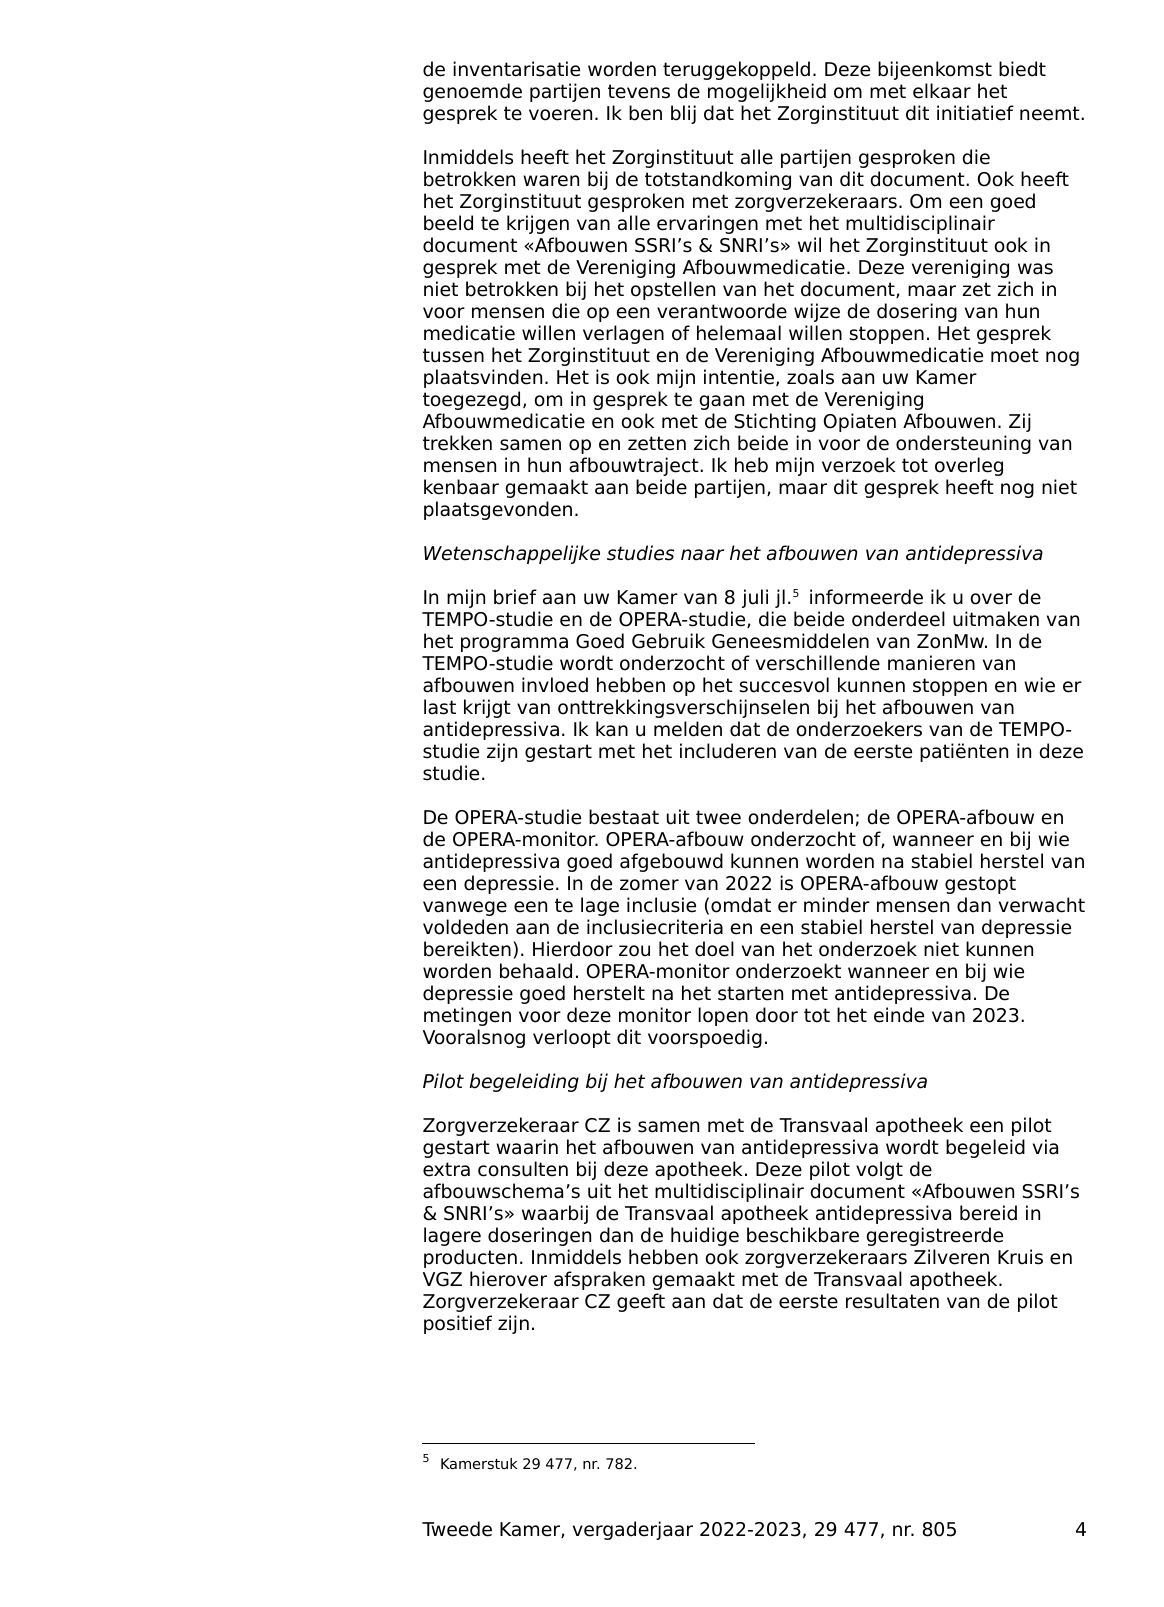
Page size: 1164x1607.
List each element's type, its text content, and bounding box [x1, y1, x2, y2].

text Inmiddels heeft het Zorginstituut alle partijen gesproken die betrokken waren bij de totstandkoming van dit document. Ook heeft het Zorginstituut gesproken met zorgverzekeraars. Om een goed beeld te krijgen van alle ervaringen met het multidisciplinair document «Afbouwen SSRI’s & SNRI’s» wil het Zorginstituut ook in gesprek met de Vereniging Afbouwmedicatie. Deze vereniging was niet betrokken bij het opstellen van het document, maar zet zich in voor mensen die op een verantwoorde wijze de dosering van hun medicatie willen verlagen of helemaal willen stoppen. Het gesprek tussen het Zorginstituut en de Vereniging Afbouwmedicatie moet nog plaatsvinden. Het is ook mijn intentie, zoals aan uw Kamer toegezegd, om in gesprek te gaan met de Vereniging Afbouwmedicatie en ook met de Stichting Opiaten Afbouwen. Zij trekken samen op en zetten zich beide in voor de ondersteuning van mensen in hun afbouwtraject. Ik heb mijn verzoek tot overleg kenbaar gemaakt aan beide partijen, maar dit gesprek heeft nog niet plaatsgevonden. [422, 147, 1087, 521]
subtitle Pilot begeleiding bij het afbouwen van antidepressiva [422, 1071, 1087, 1093]
text In mijn brief aan uw Kamer van 8 juli jl. informeerde ik u over de TEMPO-studie en de OPERA-studie, die beide onderdeel uitmaken van het programma Goed Gebruik Geneesmiddelen van ZonMw. In de TEMPO-studie wordt onderzocht of verschillende manieren van afbouwen invloed hebben op het succesvol kunnen stoppen en wie er last krijgt van onttrekkingsverschijnselen bij het afbouwen van antidepressiva. Ik kan u melden dat de onderzoekers van de TEMPO-studie zijn gestart met het includeren van de eerste patiënten in deze studie. [422, 587, 1087, 785]
text De OPERA-studie bestaat uit twee onderdelen; de OPERA-afbouw en de OPERA-monitor. OPERA-afbouw onderzocht of, wanneer en bij wie antidepressiva goed afgebouwd kunnen worden na stabiel herstel van een depressie. In de zomer van 2022 is OPERA-afbouw gestopt vanwege een te lage inclusie (omdat er minder mensen dan verwacht voldeden aan de inclusiecriteria en een stabiel herstel van depressie bereikten). Hierdoor zou het doel van het onderzoek niet kunnen worden behaald. OPERA-monitor onderzoekt wanneer en bij wie depressie goed herstelt na het starten met antidepressiva. De metingen voor deze monitor lopen door tot het einde van 2023. Vooralsnog verloopt dit voorspoedig. [422, 807, 1087, 1049]
text Kamerstuk 29 477, nr. 782. [422, 1452, 1087, 1474]
text de inventarisatie worden teruggekoppeld. Deze bijeenkomst biedt genoemde partijen tevens de mogelijkheid om met elkaar het gesprek te voeren. Ik ben blij dat het Zorginstituut dit initiatief neemt. [422, 59, 1087, 125]
subtitle Wetenschappelijke studies naar het afbouwen van antidepressiva [422, 543, 1087, 565]
text Zorgverzekeraar CZ is samen met de Transvaal apotheek een pilot gestart waarin het afbouwen van antidepressiva wordt begeleid via extra consulten bij deze apotheek. Deze pilot volgt de afbouwschema’s uit het multidisciplinair document «Afbouwen SSRI’s & SNRI’s» waarbij de Transvaal apotheek antidepressiva bereid in lagere doseringen dan de huidige beschikbare geregistreerde producten. Inmiddels hebben ook zorgverzekeraars Zilveren Kruis en VGZ hierover afspraken gemaakt met de Transvaal apotheek. Zorgverzekeraar CZ geeft aan dat de eerste resultaten van de pilot positief zijn. [422, 1115, 1087, 1335]
